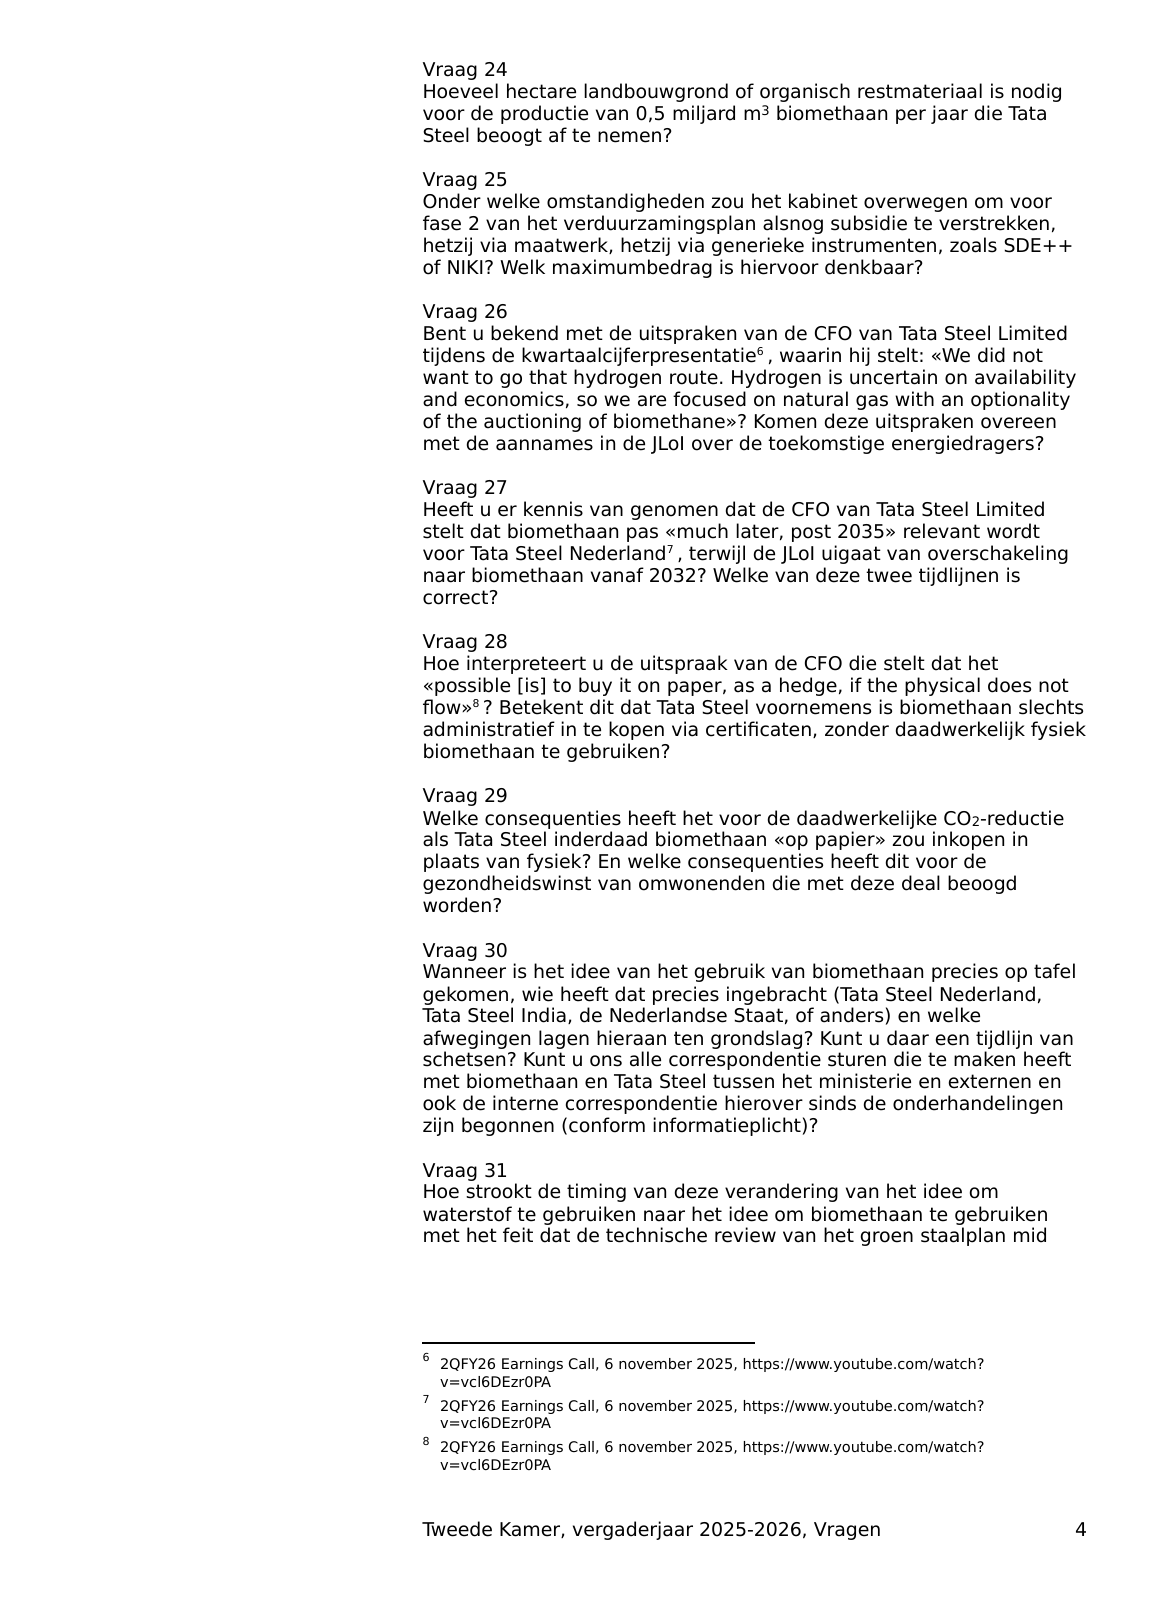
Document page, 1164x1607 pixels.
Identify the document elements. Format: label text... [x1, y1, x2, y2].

text Wanneer is het idee van het gebruik van biomethaan precies op tafel gekomen, wie heeft dat precies ingebracht (Tata Steel Nederland, Tata Steel India, de Nederlandse Staat, of anders) en welke afwegingen lagen hieraan ten grondslag? Kunt u daar een tijdlijn van schetsen? Kunt u ons alle correspondentie sturen die te maken heeft met biomethaan en Tata Steel tussen het ministerie en externen en ook de interne correspondentie hierover sinds de onderhandelingen zijn begonnen (conform informatieplicht)? [422, 961, 1087, 1137]
text Onder welke omstandigheden zou het kabinet overwegen om voor fase 2 van het verduurzamingsplan alsnog subsidie te verstrekken, hetzij via maatwerk, hetzij via generieke instrumenten, zoals SDE++ of NIKI? Welk maximumbedrag is hiervoor denkbaar? [422, 191, 1087, 279]
text Vraag 28 [422, 631, 1087, 653]
text 2QFY26 Earnings Call, 6 november 2025, https://www.youtube.com/watch?v=vcl6DEzr0PA [422, 1435, 1087, 1474]
text Hoeveel hectare landbouwgrond of organisch restmateriaal is nodig voor de productie van 0,5 miljard m3 biomethaan per jaar die Tata Steel beoogt af te nemen? [422, 81, 1087, 147]
text Vraag 26 [422, 301, 1087, 323]
text Vraag 25 [422, 169, 1087, 191]
text Vraag 24 [422, 59, 1087, 81]
text 2QFY26 Earnings Call, 6 november 2025, https://www.youtube.com/watch?v=vcl6DEzr0PA [422, 1393, 1087, 1432]
text Vraag 29 [422, 785, 1087, 807]
text Vraag 31 [422, 1159, 1087, 1181]
text Hoe strookt de timing van deze verandering van het idee om waterstof te gebruiken naar het idee om biomethaan te gebruiken met het feit dat de technische review van het groen staalplan mid [422, 1181, 1087, 1247]
text Vraag 27 [422, 477, 1087, 499]
text Vraag 30 [422, 939, 1087, 961]
text Welke consequenties heeft het voor de daadwerkelijke CO2-reductie als Tata Steel inderdaad biomethaan «op papier» zou inkopen in plaats van fysiek? En welke consequenties heeft dit voor de gezondheidswinst van omwonenden die met deze deal beoogd worden? [422, 807, 1087, 917]
text Bent u bekend met de uitspraken van de CFO van Tata Steel Limited tijdens de kwartaalcijferpresentatie, waarin hij stelt: «We did not want to go that hydrogen route. Hydrogen is uncertain on availability and economics, so we are focused on natural gas with an optionality of the auctioning of biomethane»? Komen deze uitspraken overeen met de aannames in de JLoI over de toekomstige energiedragers? [422, 323, 1087, 455]
text 2QFY26 Earnings Call, 6 november 2025, https://www.youtube.com/watch?v=vcl6DEzr0PA [422, 1352, 1087, 1391]
text Hoe interpreteert u de uitspraak van de CFO die stelt dat het «possible [is] to buy it on paper, as a hedge, if the physical does not flow»? Betekent dit dat Tata Steel voornemens is biomethaan slechts administratief in te kopen via certificaten, zonder daadwerkelijk fysiek biomethaan te gebruiken? [422, 653, 1087, 763]
text Heeft u er kennis van genomen dat de CFO van Tata Steel Limited stelt dat biomethaan pas «much later, post 2035» relevant wordt voor Tata Steel Nederland, terwijl de JLoI uigaat van overschakeling naar biomethaan vanaf 2032? Welke van deze twee tijdlijnen is correct? [422, 499, 1087, 609]
